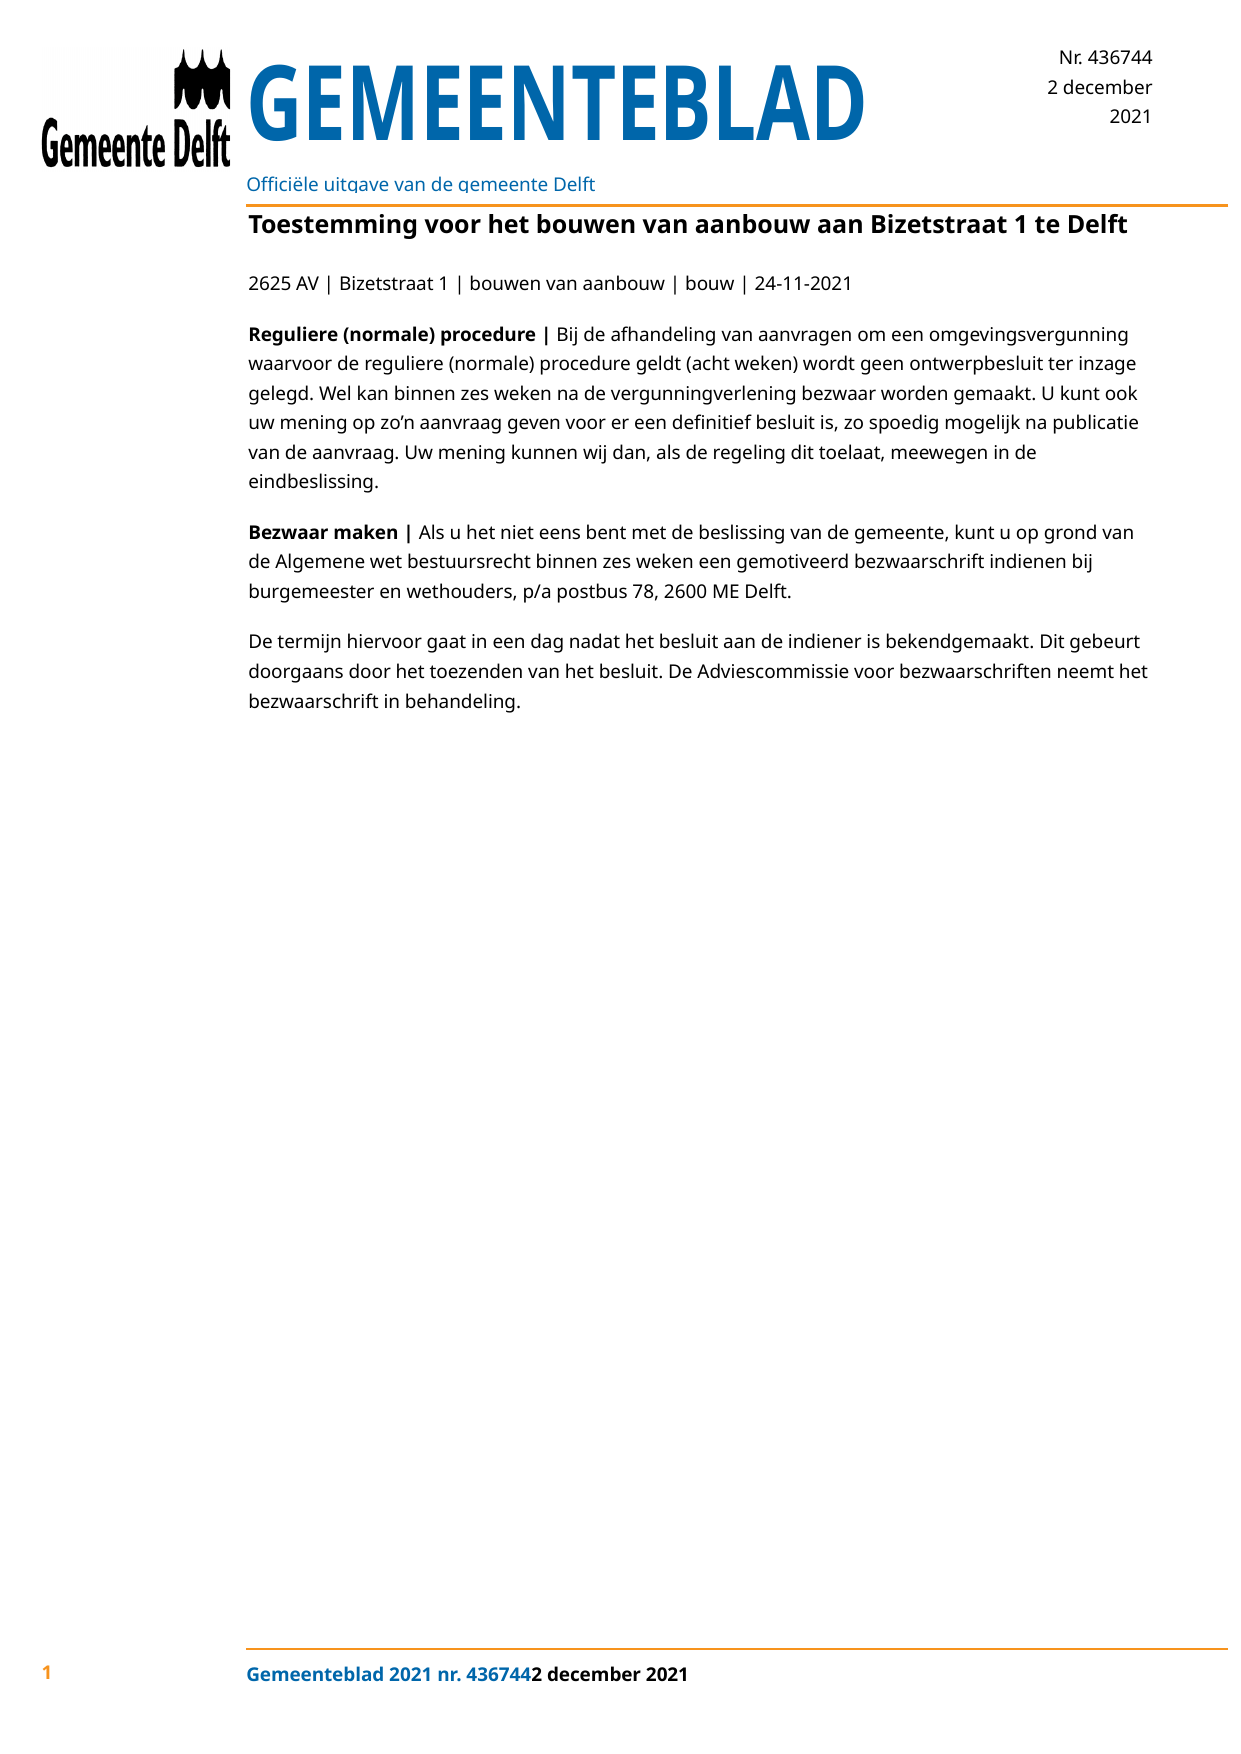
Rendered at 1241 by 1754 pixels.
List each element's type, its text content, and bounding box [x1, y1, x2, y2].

text Reguliere (normale) procedure | Bij de afhandeling van aanvragen om een omgevingsvergunning waarvoor de reguliere (normale) procedure geldt (acht weken) wordt geen ontwerpbesluit ter inzage gelegd. Wel kan binnen zes weken na de vergunningverlening bezwaar worden gemaakt. U kunt ook uw mening op zo’n aanvraag geven voor er een definitief besluit is, zo spoedig mogelijk na publicatie van de aanvraag. Uw mening kunnen wij dan, als de regeling dit toelaat, meewegen in de eindbeslissing. [248, 321, 1152, 494]
text Toestemming voor het bouwen van aanbouw aan Bizetstraat 1 te Delft [248, 207, 1152, 241]
text 2625 AV | Bizetstraat 1 | bouwen van aanbouw | bouw | 24-11-2021 [248, 270, 1152, 296]
picture [41, 47, 231, 172]
text De termijn hiervoor gaat in een dag nadat het besluit aan de indiener is bekendgemaakt. Dit gebeurt doorgaans door het toezenden van het besluit. De Adviescommissie voor bezwaarschriften neemt het bezwaarschrift in behandeling. [248, 629, 1152, 713]
text Bezwaar maken | Als u het niet eens bent met de beslissing van de gemeente, kunt u op grond van de Algemene wet bestuursrecht binnen zes weken een gemotiveerd bezwaarschrift indienen bij burgemeester en wethouders, p/a postbus 78, 2600 ME Delft. [248, 519, 1152, 604]
